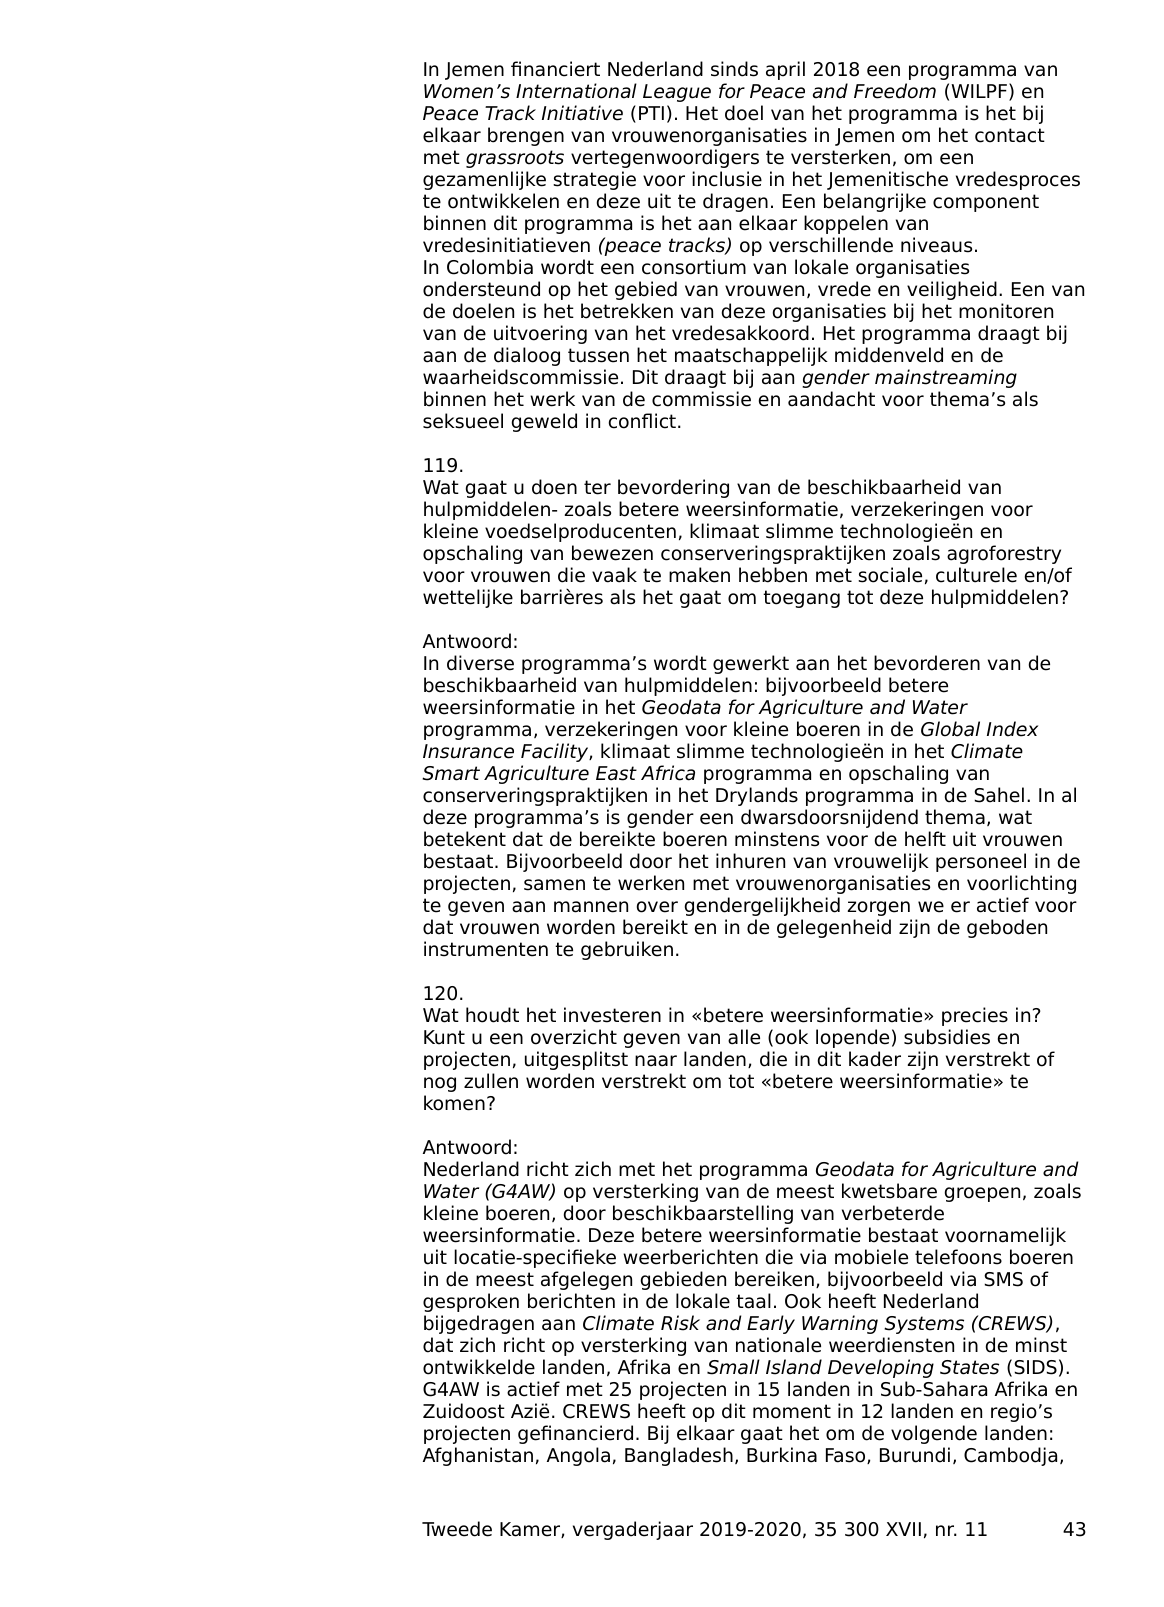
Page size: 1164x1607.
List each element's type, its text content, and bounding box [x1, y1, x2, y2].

text Nederland richt zich met het programma Geodata for Agriculture and Water (G4AW) op versterking van de meest kwetsbare groepen, zoals kleine boeren, door beschikbaarstelling van verbeterde weersinformatie. Deze betere weersinformatie bestaat voornamelijk uit locatie-specifieke weerberichten die via mobiele telefoons boeren in de meest afgelegen gebieden bereiken, bijvoorbeeld via SMS of gesproken berichten in de lokale taal. Ook heeft Nederland bijgedragen aan Climate Risk and Early Warning Systems (CREWS), dat zich richt op versterking van nationale weerdiensten in de minst ontwikkelde landen, Afrika en Small Island Developing States (SIDS). [422, 1159, 1087, 1379]
text In Jemen financiert Nederland sinds april 2018 een programma van Women’s International League for Peace and Freedom (WILPF) en Peace Track Initiative (PTI). Het doel van het programma is het bij elkaar brengen van vrouwenorganisaties in Jemen om het contact met grassroots vertegenwoordigers te versterken, om een gezamenlijke strategie voor inclusie in het Jemenitische vredesproces te ontwikkelen en deze uit te dragen. Een belangrijke component binnen dit programma is het aan elkaar koppelen van vredesinitiatieven (peace tracks) op verschillende niveaus. [422, 59, 1087, 257]
text Wat houdt het investeren in «betere weersinformatie» precies in? Kunt u een overzicht geven van alle (ook lopende) subsidies en projecten, uitgesplitst naar landen, die in dit kader zijn verstrekt of nog zullen worden verstrekt om tot «betere weersinformatie» te komen? [422, 1005, 1087, 1115]
text Antwoord: [422, 631, 1087, 653]
text Antwoord: [422, 1137, 1087, 1159]
text In diverse programma’s wordt gewerkt aan het bevorderen van de beschikbaarheid van hulpmiddelen: bijvoorbeeld betere weersinformatie in het Geodata for Agriculture and Water programma, verzekeringen voor kleine boeren in de Global Index Insurance Facility, klimaat slimme technologieën in het Climate Smart Agriculture East Africa programma en opschaling van conserveringspraktijken in het Drylands programma in de Sahel. In al deze programma’s is gender een dwarsdoorsnijdend thema, wat betekent dat de bereikte boeren minstens voor de helft uit vrouwen bestaat. Bijvoorbeeld door het inhuren van vrouwelijk personeel in de projecten, samen te werken met vrouwenorganisaties en voorlichting te geven aan mannen over gendergelijkheid zorgen we er actief voor dat vrouwen worden bereikt en in de gelegenheid zijn de geboden instrumenten te gebruiken. [422, 653, 1087, 961]
text 120. [422, 983, 1087, 1005]
text Wat gaat u doen ter bevordering van de beschikbaarheid van hulpmiddelen- zoals betere weersinformatie, verzekeringen voor kleine voedselproducenten, klimaat slimme technologieën en opschaling van bewezen conserveringspraktijken zoals agroforestry voor vrouwen die vaak te maken hebben met sociale, culturele en/of wettelijke barrières als het gaat om toegang tot deze hulpmiddelen? [422, 477, 1087, 609]
text In Colombia wordt een consortium van lokale organisaties ondersteund op het gebied van vrouwen, vrede en veiligheid. Een van de doelen is het betrekken van deze organisaties bij het monitoren van de uitvoering van het vredesakkoord. Het programma draagt bij aan de dialoog tussen het maatschappelijk middenveld en de waarheidscommissie. Dit draagt bij aan gender mainstreaming binnen het werk van de commissie en aandacht voor thema’s als seksueel geweld in conflict. [422, 257, 1087, 433]
text G4AW is actief met 25 projecten in 15 landen in Sub-Sahara Afrika en Zuidoost Azië. CREWS heeft op dit moment in 12 landen en regio’s projecten gefinancierd. Bij elkaar gaat het om de volgende landen: Afghanistan, Angola, Bangladesh, Burkina Faso, Burundi, Cambodja, [422, 1379, 1087, 1467]
text 119. [422, 455, 1087, 477]
